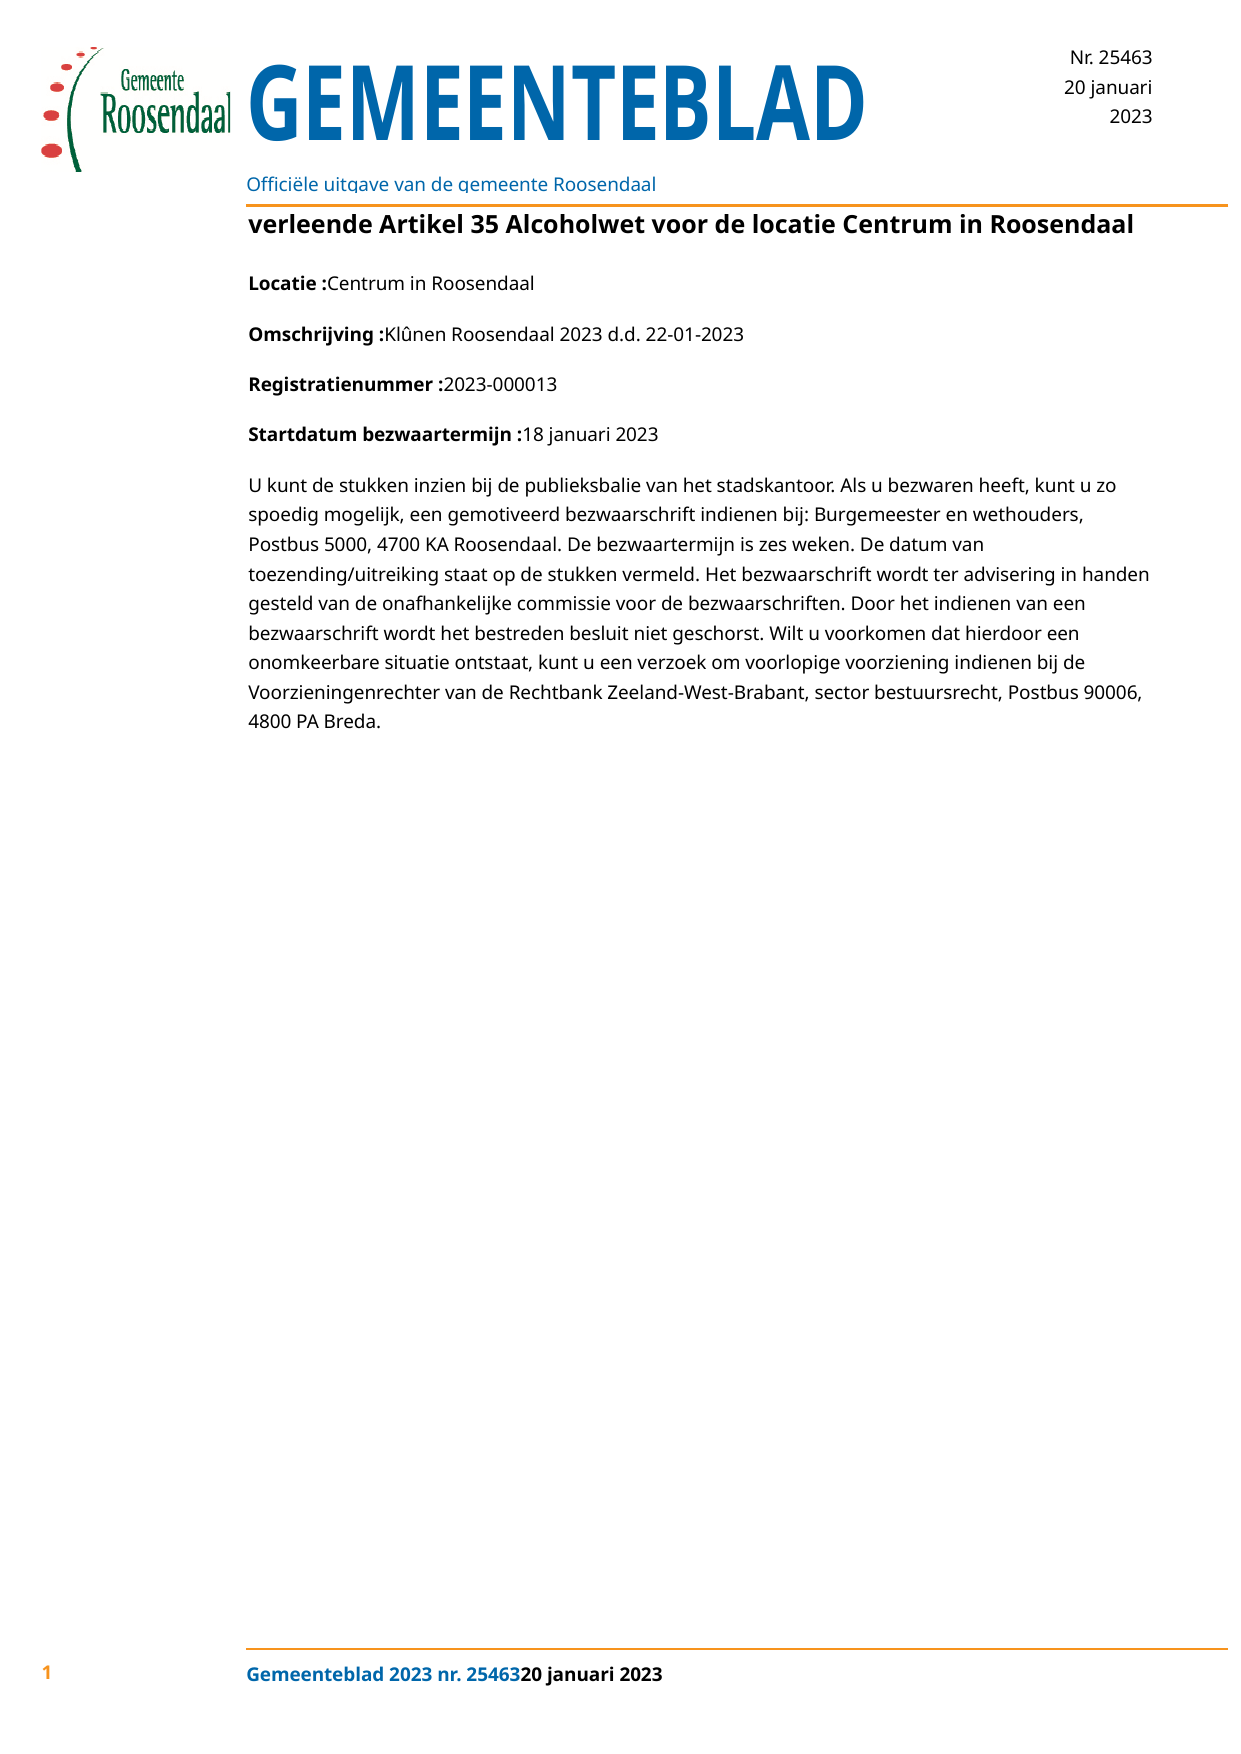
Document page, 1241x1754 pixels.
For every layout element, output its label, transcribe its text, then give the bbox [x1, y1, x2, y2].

text Omschrijving :Klûnen Roosendaal 2023 d.d. 22-01-2023 [248, 321, 1152, 346]
text verleende Artikel 35 Alcoholwet voor de locatie Centrum in Roosendaal [248, 207, 1152, 241]
text Startdatum bezwaartermijn :18 januari 2023 [248, 422, 1152, 447]
text Registratienummer :2023-000013 [248, 371, 1152, 397]
text Locatie :Centrum in Roosendaal [248, 270, 1152, 296]
text U kunt de stukken inzien bij de publieksbalie van het stadskantoor. Als u bezwaren heeft, kunt u zo spoedig mogelijk, een gemotiveerd bezwaarschrift indienen bij: Burgemeester en wethouders, Postbus 5000, 4700 KA Roosendaal. De bezwaartermijn is zes weken. De datum van toezending/uitreiking staat op de stukken vermeld. Het bezwaarschrift wordt ter advisering in handen gesteld van de onafhankelijke commissie voor de bezwaarschriften. Door het indienen van een bezwaarschrift wordt het bestreden besluit niet geschorst. Wilt u voorkomen dat hierdoor een onomkeerbare situatie ontstaat, kunt u een verzoek om voorlopige voorziening indienen bij de Voorzieningenrechter van de Rechtbank Zeeland-West-Brabant, sector bestuursrecht, Postbus 90006, 4800 PA Breda. [248, 472, 1152, 734]
picture [41, 47, 231, 172]
